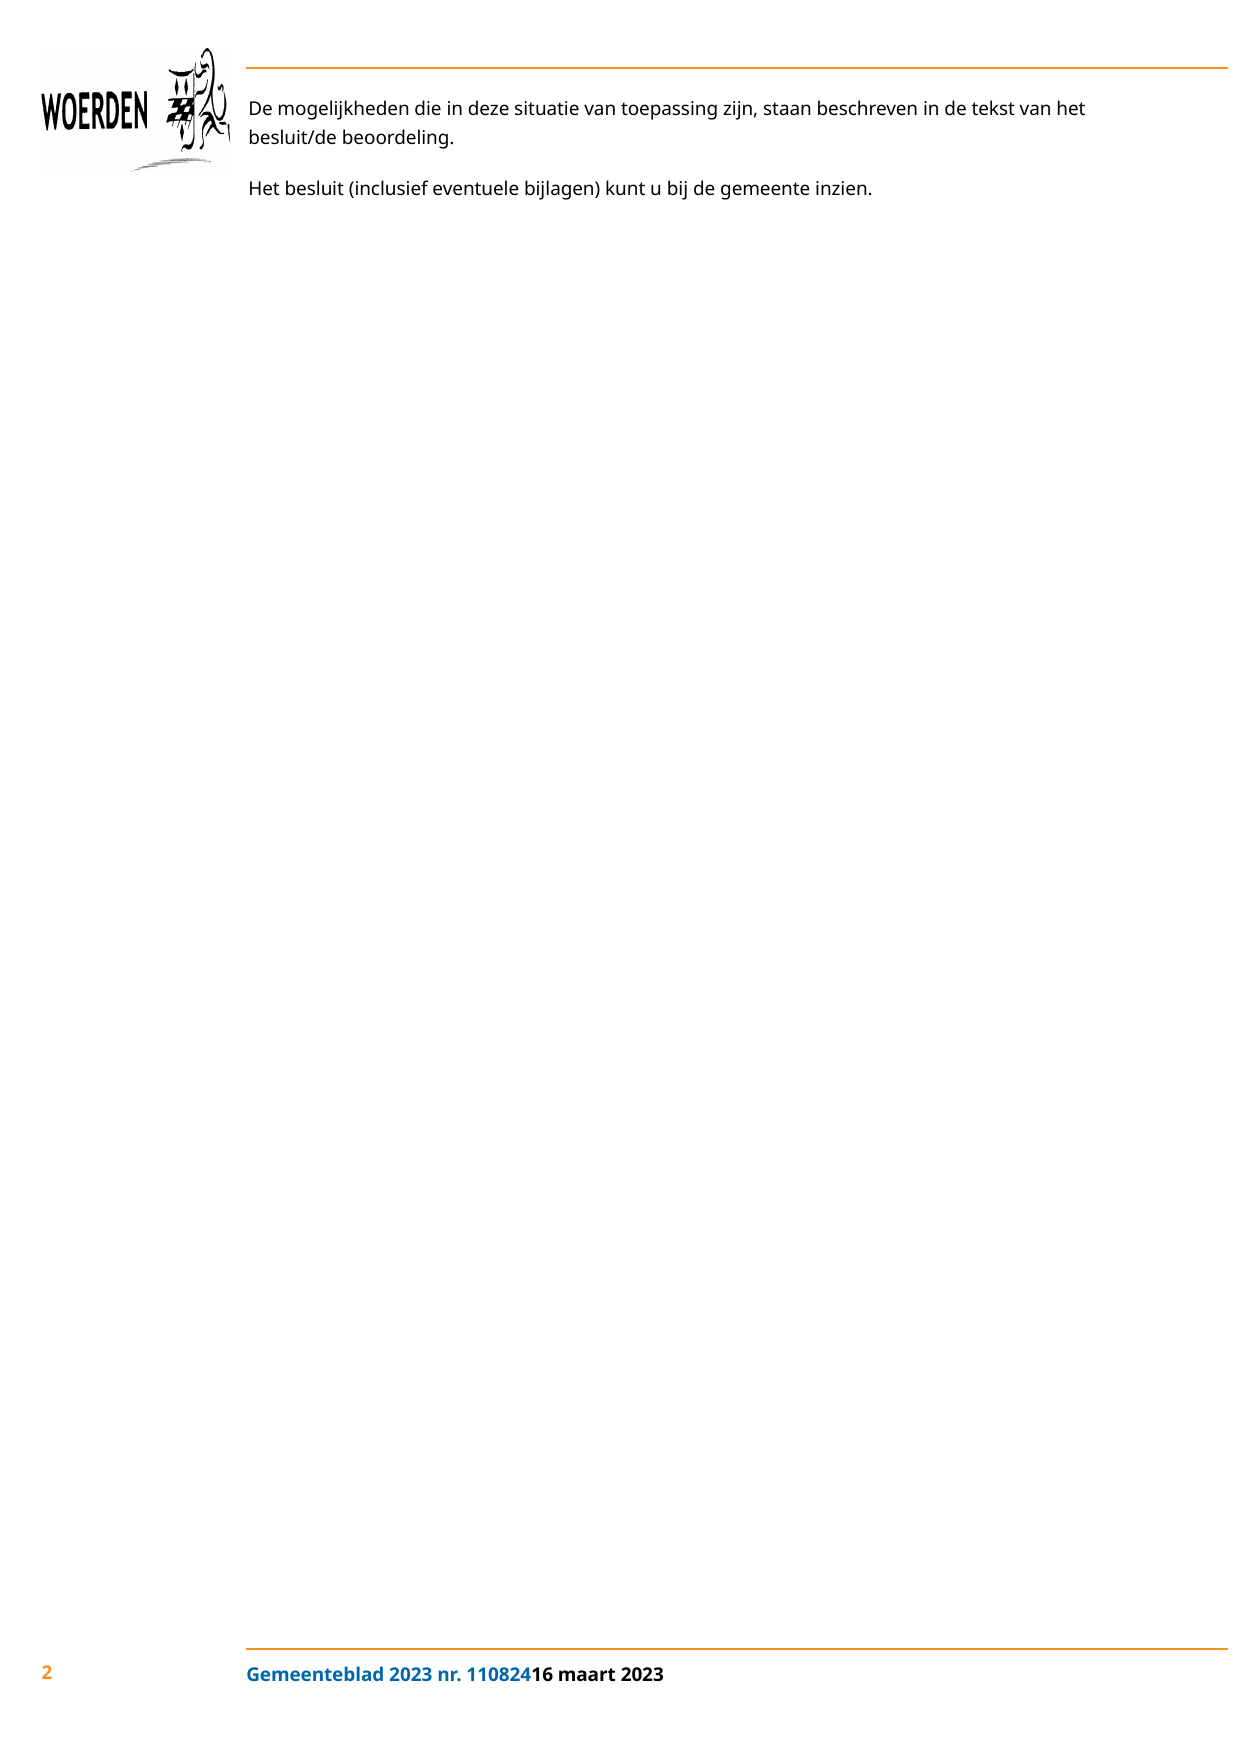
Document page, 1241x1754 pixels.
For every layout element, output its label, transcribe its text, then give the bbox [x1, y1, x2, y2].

text De mogelijkheden die in deze situatie van toepassing zijn, staan beschreven in de tekst van het besluit/de beoordeling. [248, 95, 1152, 150]
picture [41, 47, 231, 172]
text Het besluit (inclusief eventuele bijlagen) kunt u bij de gemeente inzien. [248, 175, 1152, 201]
